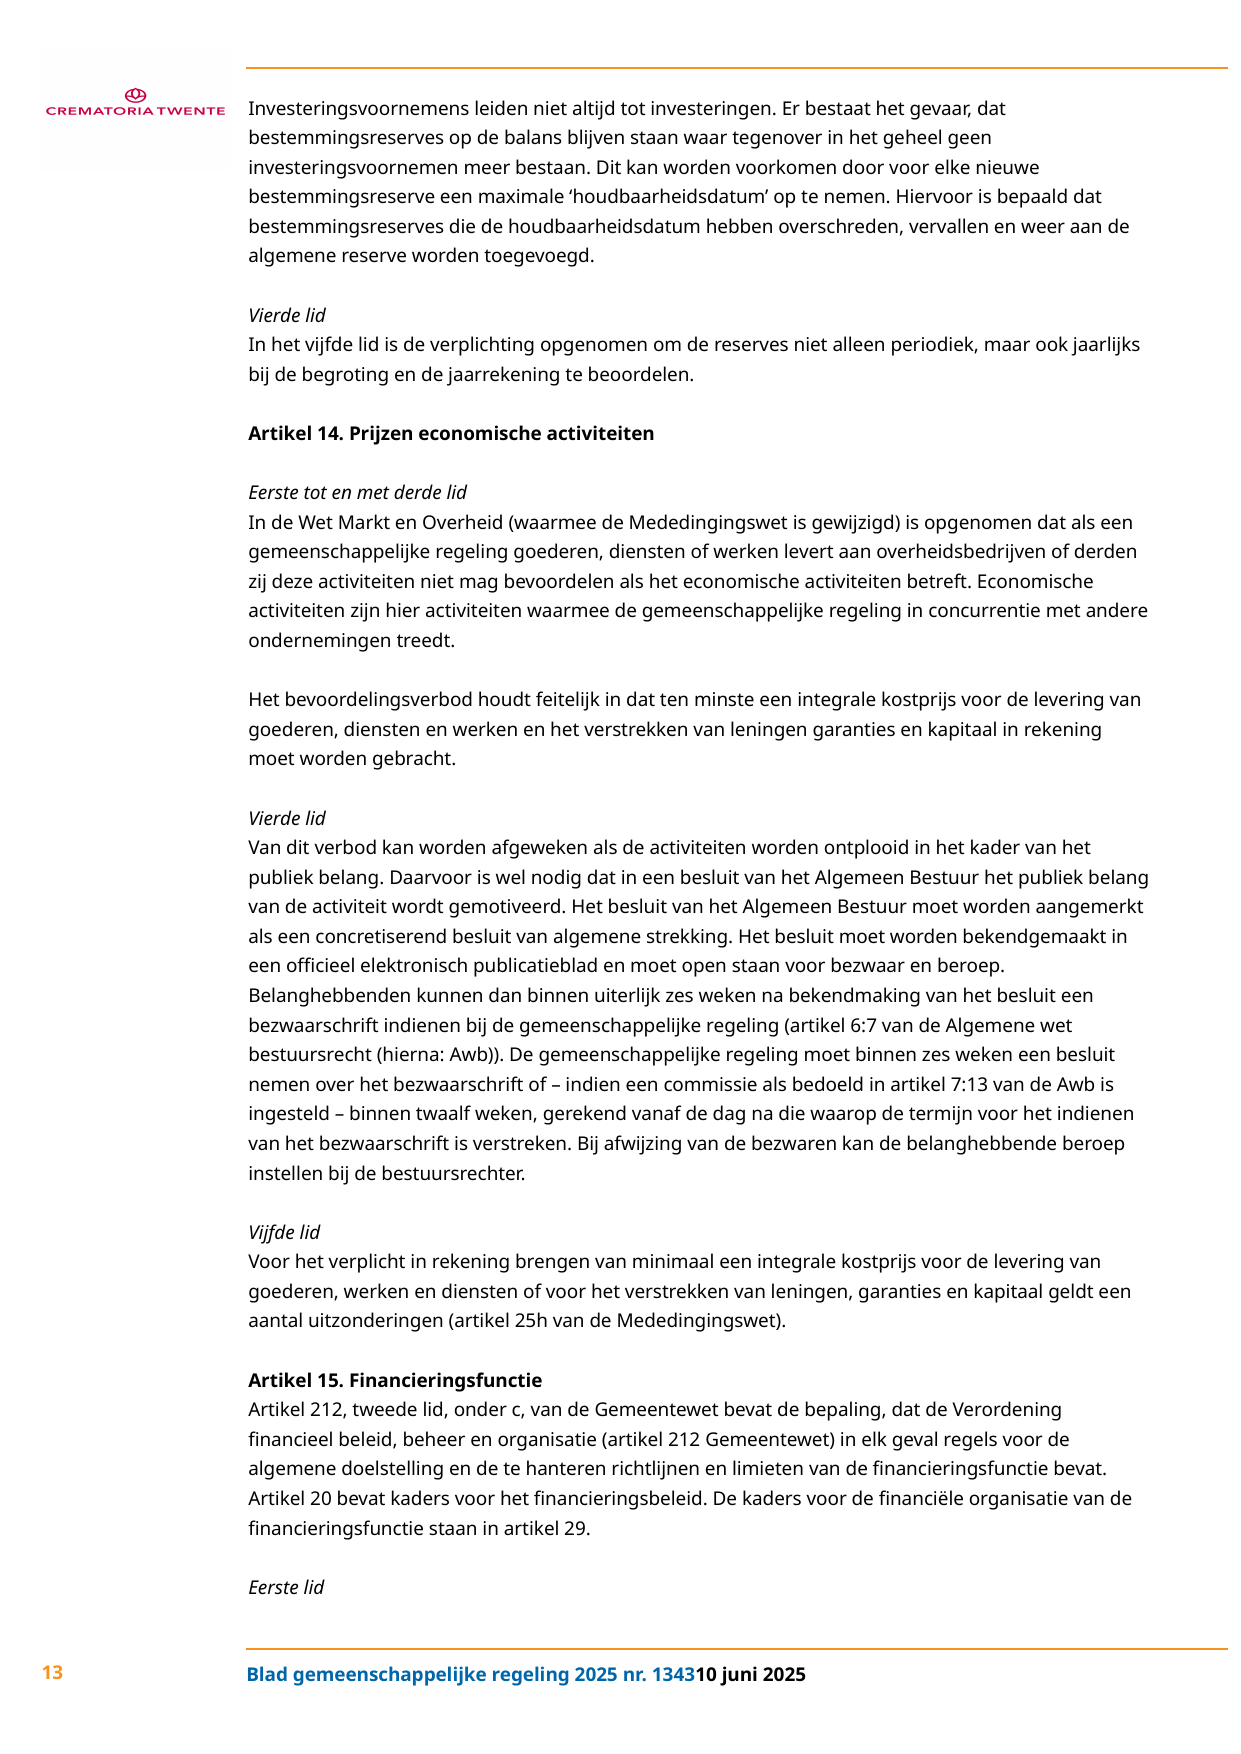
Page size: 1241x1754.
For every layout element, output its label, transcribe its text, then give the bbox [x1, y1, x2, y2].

text Van dit verbod kan worden afgeweken als de activiteiten worden ontplooid in het kader van het publiek belang. Daarvoor is wel nodig dat in een besluit van het Algemeen Bestuur het publiek belang van de activiteit wordt gemotiveerd. Het besluit van het Algemeen Bestuur moet worden aangemerkt als een concretiserend besluit van algemene strekking. Het besluit moet worden bekendgemaakt in een officieel elektronisch publicatieblad en moet open staan voor bezwaar en beroep. Belanghebbenden kunnen dan binnen uiterlijk zes weken na bekendmaking van het besluit een bezwaarschrift indienen bij de gemeenschappelijke regeling (artikel 6:7 van de Algemene wet bestuursrecht (hierna: Awb)). De gemeenschappelijke regeling moet binnen zes weken een besluit nemen over het bezwaarschrift of – indien een commissie als bedoeld in artikel 7:13 van de Awb is ingesteld – binnen twaalf weken, gerekend vanaf de dag na die waarop de termijn voor het indienen van het bezwaarschrift is verstreken. Bij afwijzing van de bezwaren kan de belanghebbende beroep instellen bij de bestuursrechter. [248, 834, 1152, 1186]
text Eerste tot en met derde lid [248, 479, 1152, 505]
text In de Wet Markt en Overheid (waarmee de Mededingingswet is gewijzigd) is opgenomen dat als een gemeenschappelijke regeling goederen, diensten of werken levert aan overheidsbedrijven of derden zij deze activiteiten niet mag bevoordelen als het economische activiteiten betreft. Economische activiteiten zijn hier activiteiten waarmee de gemeenschappelijke regeling in concurrentie met andere ondernemingen treedt. [248, 509, 1152, 653]
text Artikel 15. Financieringsfunctie [248, 1367, 1152, 1393]
text Artikel 212, tweede lid, onder c, van de Gemeentewet bevat de bepaling, dat de Verordening financieel beleid, beheer en organisatie (artikel 212 Gemeentewet) in elk geval regels voor de algemene doelstelling en de te hanteren richtlijnen en limieten van de financieringsfunctie bevat. Artikel 20 bevat kaders voor het financieringsbeleid. De kaders voor de financiële organisatie van de financieringsfunctie staan in artikel 29. [248, 1396, 1152, 1541]
text Investeringsvoornemens leiden niet altijd tot investeringen. Er bestaat het gevaar, dat bestemmingsreserves op de balans blijven staan waar tegenover in het geheel geen investeringsvoornemen meer bestaan. Dit kan worden voorkomen door voor elke nieuwe bestemmingsreserve een maximale ‘houdbaarheidsdatum’ op te nemen. Hiervoor is bepaald dat bestemmingsreserves die de houdbaarheidsdatum hebben overschreden, vervallen en weer aan de algemene reserve worden toegevoegd. [248, 95, 1152, 268]
picture [41, 47, 231, 172]
text Vierde lid [248, 302, 1152, 328]
text Het bevoordelingsverbod houdt feitelijk in dat ten minste een integrale kostprijs voor de levering van goederen, diensten en werken en het verstrekken van leningen garanties en kapitaal in rekening moet worden gebracht. [248, 686, 1152, 771]
text Artikel 14. Prijzen economische activiteiten [248, 420, 1152, 446]
text Vierde lid [248, 805, 1152, 831]
text Voor het verplicht in rekening brengen van minimaal een integrale kostprijs voor de levering van goederen, werken en diensten of voor het verstrekken van leningen, garanties en kapitaal geldt een aantal uitzonderingen (artikel 25h van de Mededingingswet). [248, 1248, 1152, 1333]
text In het vijfde lid is de verplichting opgenomen om de reserves niet alleen periodiek, maar ook jaarlijks bij de begroting en de jaarrekening te beoordelen. [248, 331, 1152, 387]
text Eerste lid [248, 1574, 1152, 1600]
text Vijfde lid [248, 1219, 1152, 1245]
